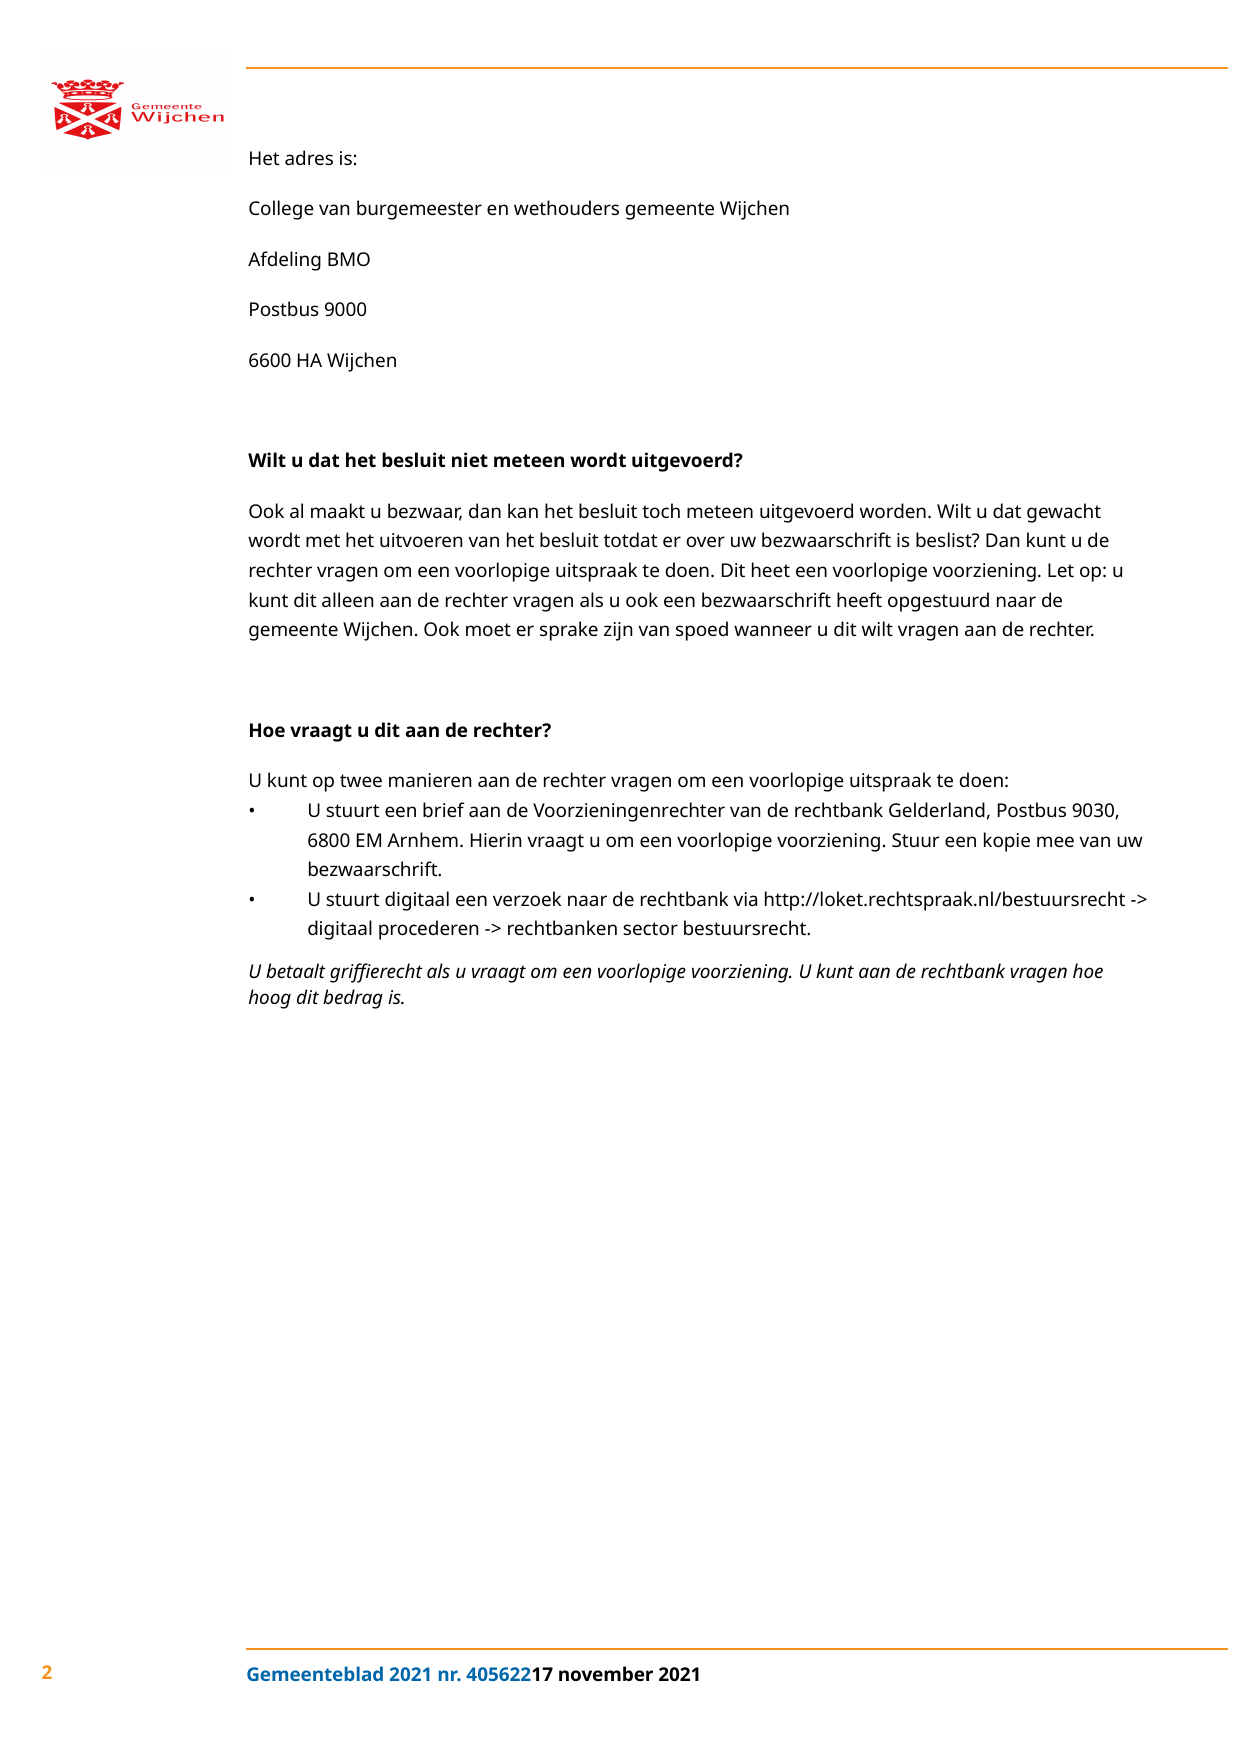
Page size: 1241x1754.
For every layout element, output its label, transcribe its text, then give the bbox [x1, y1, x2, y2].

text Afdeling BMO [248, 246, 1152, 272]
list U stuurt digitaal een verzoek naar de rechtbank via http://loket.rechtspraak.nl/bestuursrecht -> digitaal procederen -> rechtbanken sector bestuursrecht. [248, 886, 1152, 941]
text Het adres is: [248, 145, 1152, 171]
text U kunt op twee manieren aan de rechter vragen om een voorlopige uitspraak te doen: [248, 768, 1152, 793]
text Hoe vraagt u dit aan de rechter? [248, 717, 1152, 743]
text College van burgemeester en wethouders gemeente Wijchen [248, 196, 1152, 221]
text 6600 HA Wijchen [248, 347, 1152, 373]
text U betaalt griffierecht als u vraagt om een voorlopige voorziening. U kunt aan de rechtbank vragen hoe hoog dit bedrag is. [248, 959, 1152, 1010]
list U stuurt een brief aan de Voorzieningenrechter van de rechtbank Gelderland, Postbus 9030, 6800 EM Arnhem. Hierin vraagt u om een voorlopige voorziening. Stuur een kopie mee van uw bezwaarschrift. [248, 797, 1152, 882]
text Postbus 9000 [248, 296, 1152, 322]
picture [41, 47, 231, 172]
text Ook al maakt u bezwaar, dan kan het besluit toch meteen uitgevoerd worden. Wilt u dat gewacht wordt met het uitvoeren van het besluit totdat er over uw bezwaarschrift is beslist? Dan kunt u de rechter vragen om een voorlopige uitspraak te doen. Dit heet een voorlopige voorziening. Let op: u kunt dit alleen aan de rechter vragen als u ook een bezwaarschrift heeft opgestuurd naar de gemeente Wijchen. Ook moet er sprake zijn van spoed wanneer u dit wilt vragen aan de rechter. [248, 498, 1152, 642]
text Wilt u dat het besluit niet meteen wordt uitgevoerd? [248, 448, 1152, 473]
